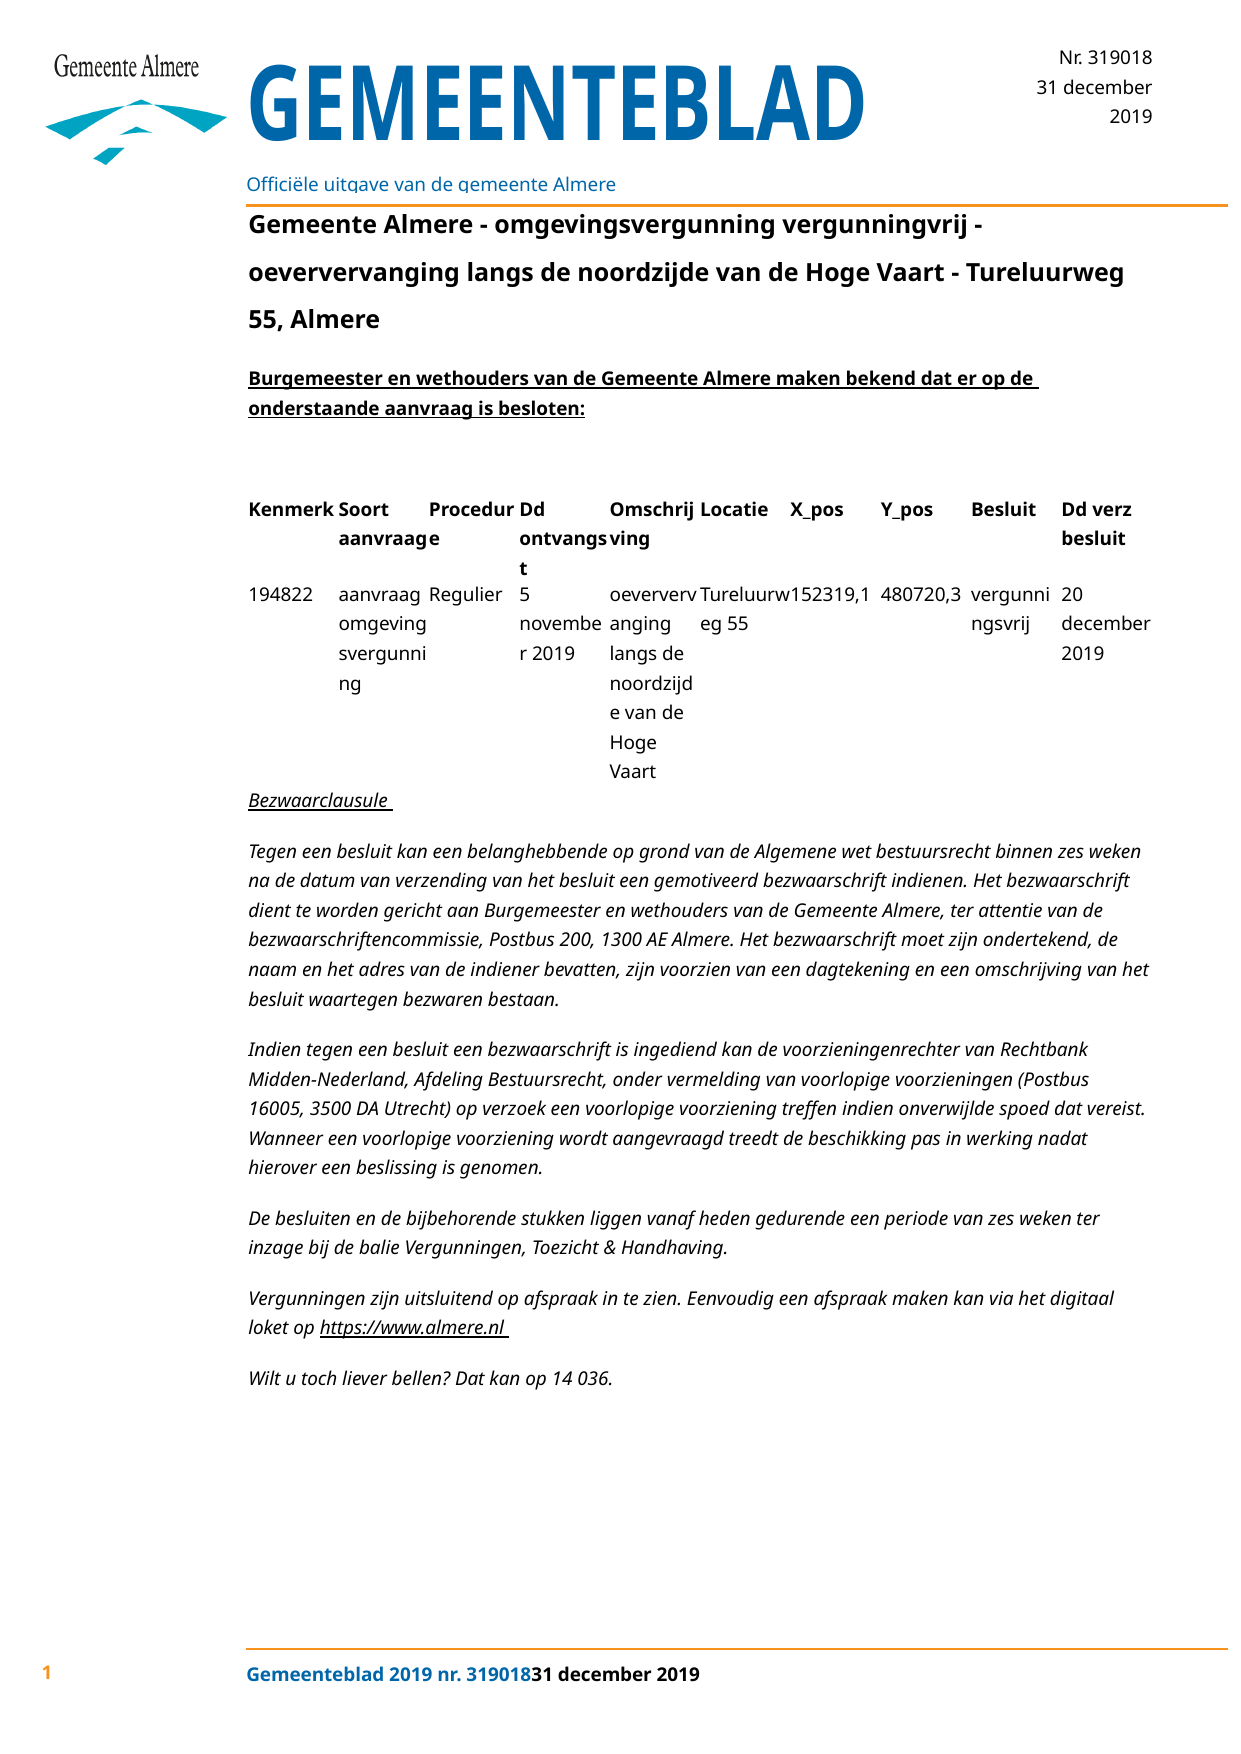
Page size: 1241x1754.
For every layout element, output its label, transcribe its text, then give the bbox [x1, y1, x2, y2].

text Bezwaarclausule [248, 787, 1152, 813]
text Vergunningen zijn uitsluitend op afspraak in te zien. Eenvoudig een afspraak maken kan via het digitaal loket op https://www.almere.nl [248, 1285, 1152, 1340]
table_header Soort aanvraag [338, 496, 429, 581]
text Tegen een besluit kan een belanghebbende op grond van de Algemene wet bestuursrecht binnen zes weken na de datum van verzending van het besluit een gemotiveerd bezwaarschrift indienen. Het bezwaarschrift dient te worden gericht aan Burgemeester en wethouders van de Gemeente Almere, ter attentie van de bezwaarschriftencommissie, Postbus 200, 1300 AE Almere. Het bezwaarschrift moet zijn ondertekend, de naam en het adres van de indiener bevatten, zijn voorzien van een dagtekening en een omschrijving van het besluit waartegen bezwaren bestaan. [248, 838, 1152, 1011]
table_header Y_pos [881, 496, 971, 581]
text Wilt u toch liever bellen? Dat kan op 14 036. [248, 1365, 1152, 1391]
table_header Besluit [971, 496, 1061, 581]
text Indien tegen een besluit een bezwaarschrift is ingediend kan de voorzieningenrechter van Rechtbank Midden-Nederland, Afdeling Bestuursrecht, onder vermelding van voorlopige voorzieningen (Postbus 16005, 3500 DA Utrecht) op verzoek een voorlopige voorziening treffen indien onverwijlde spoed dat vereist. Wanneer een voorlopige voorziening wordt aangevraagd treedt de beschikking pas in werking nadat hierover een beslissing is genomen. [248, 1036, 1152, 1180]
text Gemeente Almere - omgevingsvergunning vergunningvrij - oeververvanging langs de noordzijde van de Hoge Vaart - Tureluurweg 55, Almere [248, 207, 1152, 336]
table_header Dd ontvangst [519, 496, 609, 581]
table_cell 480720,3 [881, 581, 971, 784]
table_cell 194822 [248, 581, 338, 784]
table_cell Tureluurweg 55 [700, 581, 790, 784]
table_cell oeververvanging langs de noordzijde van de Hoge Vaart [609, 581, 700, 784]
table_cell aanvraag omgevingsvergunning [338, 581, 429, 784]
table_cell 5 november 2019 [519, 581, 609, 784]
text Burgemeester en wethouders van de Gemeente Almere maken bekend dat er op de onderstaande aanvraag is besloten: [248, 366, 1152, 421]
table_cell 20 december 2019 [1061, 581, 1152, 784]
table_header Omschrijving [609, 496, 700, 581]
text De besluiten en de bijbehorende stukken liggen vanaf heden gedurende een periode van zes weken ter inzage bij de balie Vergunningen, Toezicht & Handhaving. [248, 1205, 1152, 1260]
table_header X_pos [790, 496, 881, 581]
picture [41, 47, 231, 172]
table_cell vergunningsvrij [971, 581, 1061, 784]
table_cell 152319,1 [790, 581, 881, 784]
table_header Dd verz besluit [1061, 496, 1152, 581]
table_header Kenmerk [248, 496, 338, 581]
table_header Procedure [429, 496, 519, 581]
table_cell Regulier [429, 581, 519, 784]
table_header Locatie [700, 496, 790, 581]
